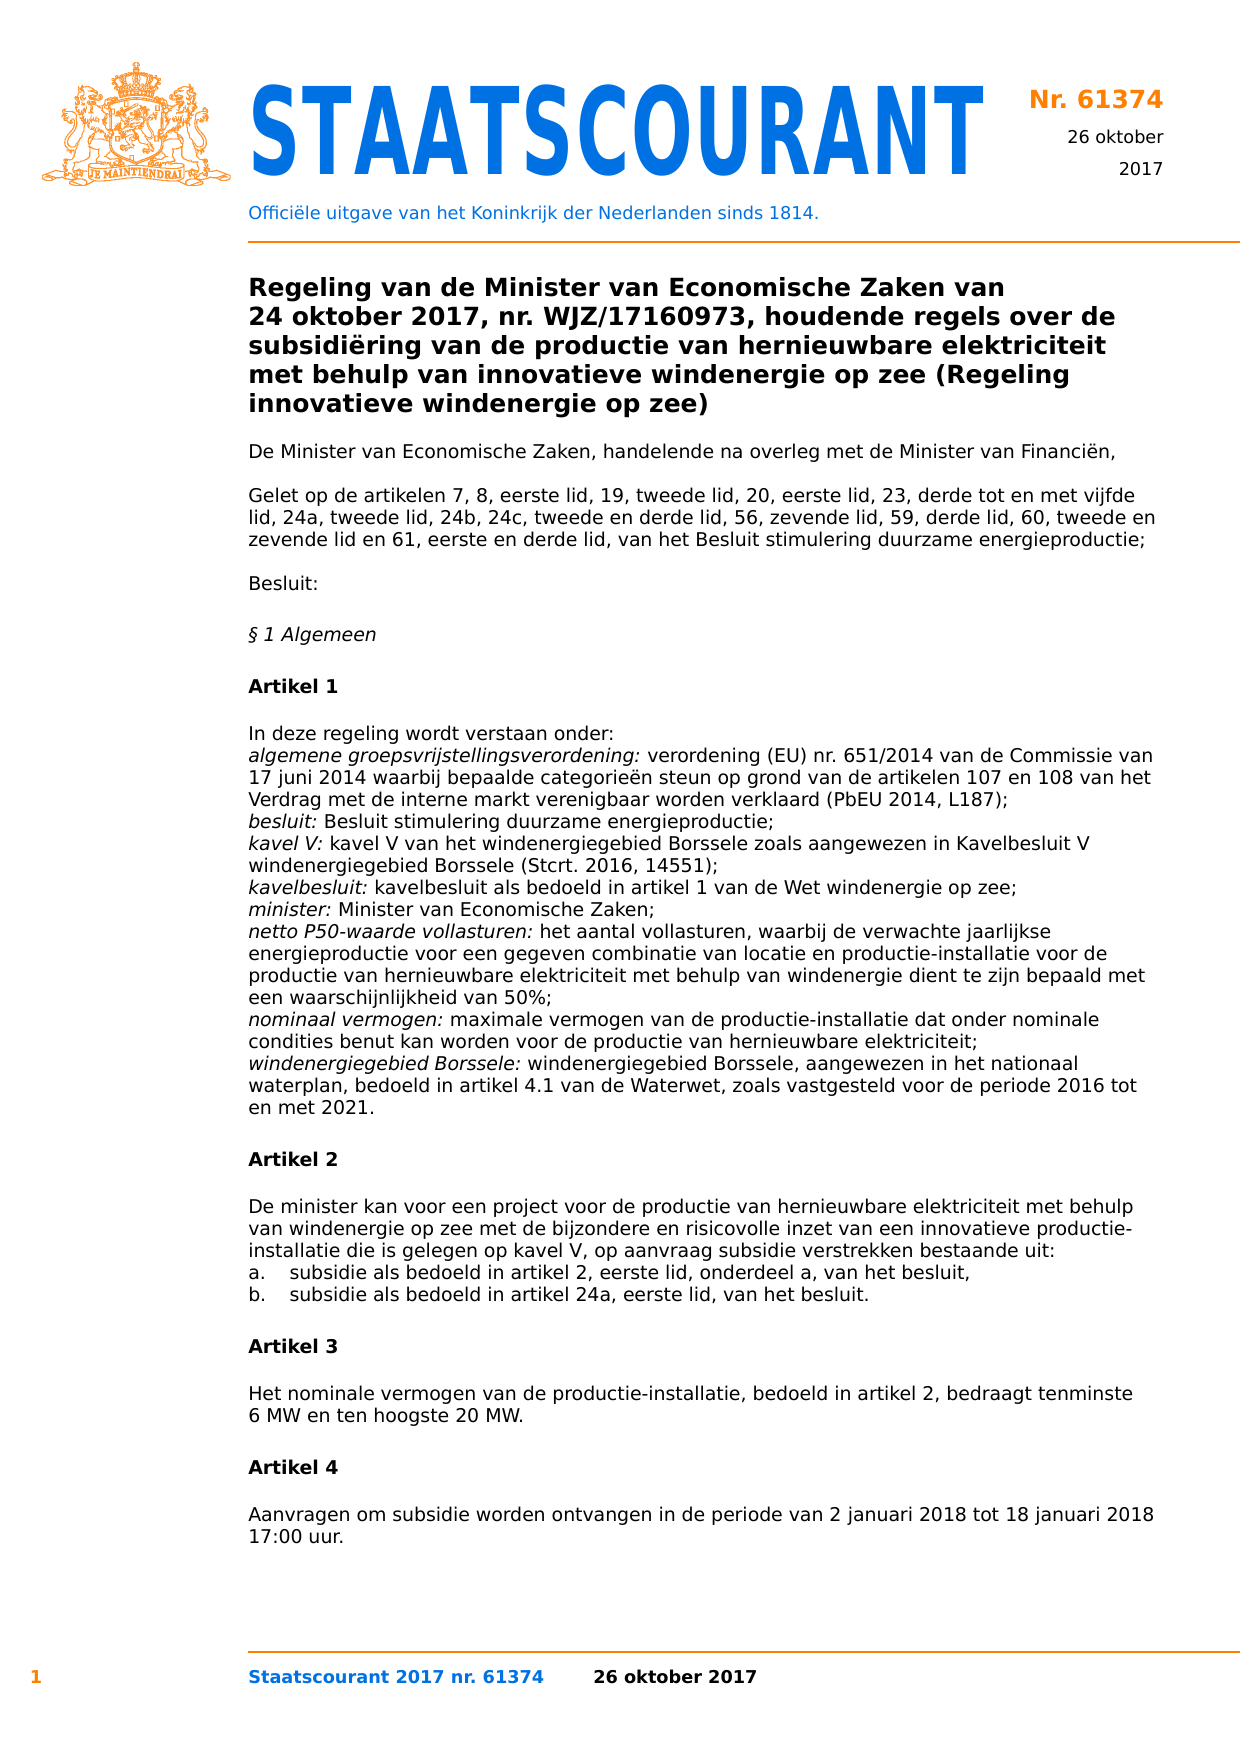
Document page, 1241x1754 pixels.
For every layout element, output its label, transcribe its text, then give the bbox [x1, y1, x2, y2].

text besluit: Besluit stimulering duurzame energieproductie; [248, 811, 1163, 833]
text nominaal vermogen: maximale vermogen van de productie-installatie dat onder nominale condities benut kan worden voor de productie van hernieuwbare elektriciteit; [248, 1009, 1163, 1053]
subtitle Artikel 2 [248, 1149, 1163, 1171]
table_cell Officiële uitgave van het Koninkrijk der Nederlanden sinds 1814. [248, 203, 1240, 241]
subtitle Artikel 4 [248, 1457, 1163, 1479]
text netto P50-waarde vollasturen: het aantal vollasturen, waarbij de verwachte jaarlijkse energieproductie voor een gegeven combinatie van locatie en productie-installatie voor de productie van hernieuwbare elektriciteit met behulp van windenergie dient te zijn bepaald met een waarschijnlijkheid van 50%; [248, 921, 1163, 1009]
table_header Nr. 61374 [998, 62, 1240, 121]
text windenergiegebied Borssele: windenergiegebied Borssele, aangewezen in het nationaal waterplan, bedoeld in artikel 4.1 van de Waterwet, zoals vastgesteld voor de periode 2016 tot en met 2021. [248, 1053, 1163, 1119]
text Aanvragen om subsidie worden ontvangen in de periode van 2 januari 2018 tot 18 januari 2018 17:00 uur. [248, 1504, 1163, 1548]
subtitle § 1 Algemeen [248, 624, 1163, 646]
text kavelbesluit: kavelbesluit als bedoeld in artikel 1 van de Wet windenergie op zee; [248, 877, 1163, 899]
text De Minister van Economische Zaken, handelende na overleg met de Minister van Financiën, [248, 441, 1163, 463]
text minister: Minister van Economische Zaken; [248, 899, 1163, 921]
text Gelet op de artikelen 7, 8, eerste lid, 19, tweede lid, 20, eerste lid, 23, derde tot en met vijfde lid, 24a, tweede lid, 24b, 24c, tweede en derde lid, 56, zevende lid, 59, derde lid, 60, tweede en zevende lid en 61, eerste en derde lid, van het Besluit stimulering duurzame energieproductie; [248, 484, 1163, 551]
table_header STAATSCOURANT [248, 62, 998, 203]
text Besluit: [248, 572, 1163, 594]
table_cell 2017 [998, 153, 1240, 203]
table_cell 26 oktober [998, 121, 1240, 153]
text De minister kan voor een project voor de productie van hernieuwbare elektriciteit met behulp van windenergie op zee met de bijzondere en risicovolle inzet van een innovatieve productie-installatie die is gelegen op kavel V, op aanvraag subsidie verstrekken bestaande uit: [248, 1196, 1163, 1262]
text algemene groepsvrijstellingsverordening: verordening (EU) nr. 651/2014 van de Commissie van 17 juni 2014 waarbij bepaalde categorieën steun op grond van de artikelen 107 en 108 van het Verdrag met de interne markt verenigbaar worden verklaard (PbEU 2014, L187); [248, 745, 1163, 811]
text kavel V: kavel V van het windenergiegebied Borssele zoals aangewezen in Kavelbesluit V windenergiegebied Borssele (Stcrt. 2016, 14551); [248, 833, 1163, 877]
subtitle Artikel 1 [248, 676, 1163, 698]
table_header [25, 62, 248, 241]
picture [41, 62, 231, 186]
text Het nominale vermogen van de productie-installatie, bedoeld in artikel 2, bedraagt tenminste 6 MW en ten hoogste 20 MW. [248, 1383, 1163, 1427]
subtitle Artikel 3 [248, 1336, 1163, 1358]
text b. subsidie als bedoeld in artikel 24a, eerste lid, van het besluit. [248, 1284, 1163, 1306]
text a. subsidie als bedoeld in artikel 2, eerste lid, onderdeel a, van het besluit, [248, 1262, 1163, 1284]
subtitle Regeling van de Minister van Economische Zaken van 24 oktober 2017, nr. WJZ/17160973, houdende regels over de subsidiëring van de productie van hernieuwbare elektriciteit met behulp van innovatieve windenergie op zee (Regeling innovatieve windenergie op zee) [248, 273, 1163, 419]
text In deze regeling wordt verstaan onder: [248, 723, 1163, 745]
